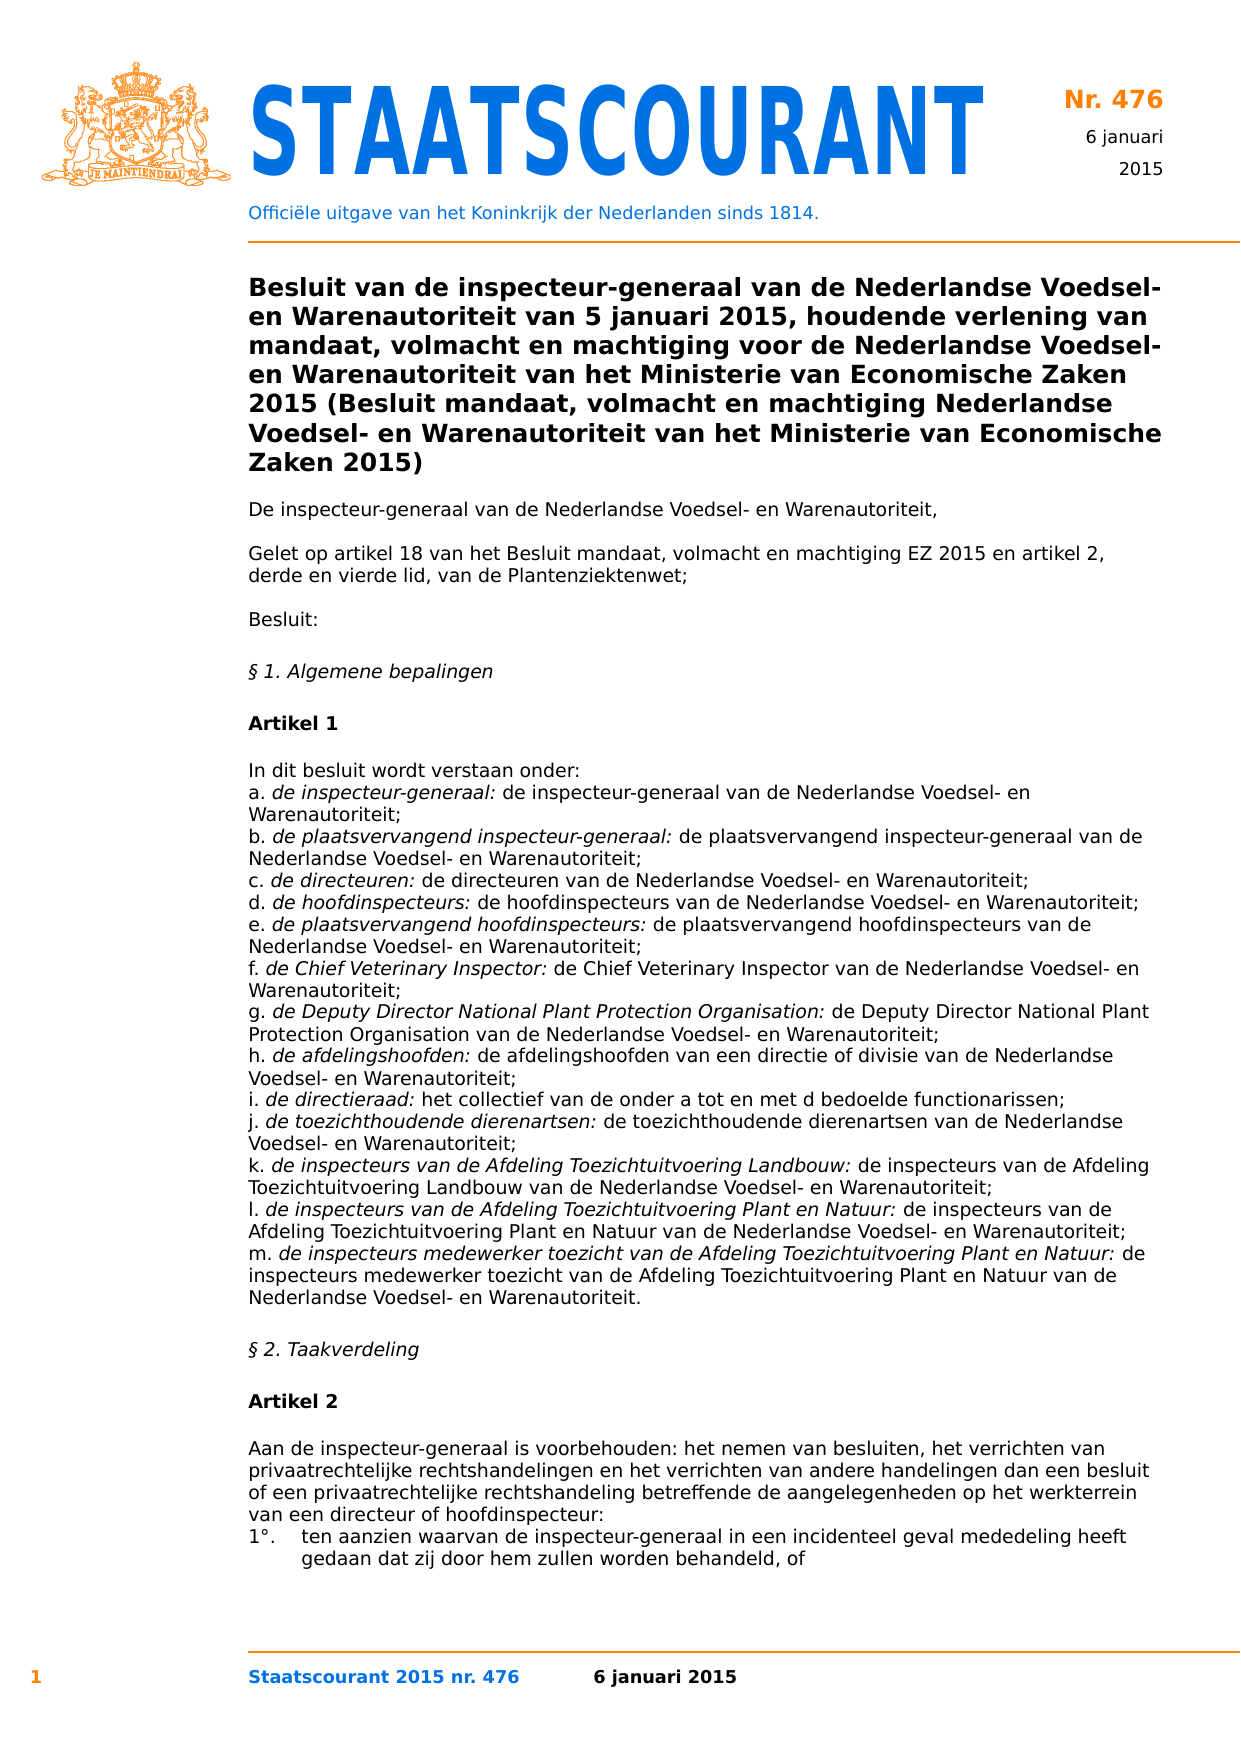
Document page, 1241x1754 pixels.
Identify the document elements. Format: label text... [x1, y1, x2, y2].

text Gelet op artikel 18 van het Besluit mandaat, volmacht en machtiging EZ 2015 en artikel 2, derde en vierde lid, van de Plantenziektenwet; [248, 543, 1163, 587]
subtitle Artikel 2 [248, 1391, 1163, 1413]
picture [41, 62, 231, 186]
table_cell 6 januari [998, 121, 1240, 153]
subtitle Besluit van de inspecteur-generaal van de Nederlandse Voedsel- en Warenautoriteit van 5 januari 2015, houdende verlening van mandaat, volmacht en machtiging voor de Nederlandse Voedsel- en Warenautoriteit van het Ministerie van Economische Zaken 2015 (Besluit mandaat, volmacht en machtiging Nederlandse Voedsel- en Warenautoriteit van het Ministerie van Economische Zaken 2015) [248, 273, 1163, 477]
text In dit besluit wordt verstaan onder: [248, 760, 1163, 782]
text i. de directieraad: het collectief van de onder a tot en met d bedoelde functionarissen; [248, 1089, 1163, 1111]
subtitle Artikel 1 [248, 713, 1163, 735]
text l. de inspecteurs van de Afdeling Toezichtuitvoering Plant en Natuur: de inspecteurs van de Afdeling Toezichtuitvoering Plant en Natuur van de Nederlandse Voedsel- en Warenautoriteit; [248, 1199, 1163, 1243]
subtitle § 1. Algemene bepalingen [248, 661, 1163, 683]
text b. de plaatsvervangend inspecteur-generaal: de plaatsvervangend inspecteur-generaal van de Nederlandse Voedsel- en Warenautoriteit; [248, 826, 1163, 869]
text f. de Chief Veterinary Inspector: de Chief Veterinary Inspector van de Nederlandse Voedsel- en Warenautoriteit; [248, 957, 1163, 1001]
text j. de toezichthoudende dierenartsen: de toezichthoudende dierenartsen van de Nederlandse Voedsel- en Warenautoriteit; [248, 1111, 1163, 1155]
text a. de inspecteur-generaal: de inspecteur-generaal van de Nederlandse Voedsel- en Warenautoriteit; [248, 782, 1163, 826]
text g. de Deputy Director National Plant Protection Organisation: de Deputy Director National Plant Protection Organisation van de Nederlandse Voedsel- en Warenautoriteit; [248, 1001, 1163, 1045]
text e. de plaatsvervangend hoofdinspecteurs: de plaatsvervangend hoofdinspecteurs van de Nederlandse Voedsel- en Warenautoriteit; [248, 913, 1163, 957]
text 1°. ten aanzien waarvan de inspecteur-generaal in een incidenteel geval mededeling heeft gedaan dat zij door hem zullen worden behandeld, of [248, 1526, 1163, 1570]
table_header STAATSCOURANT [248, 62, 998, 203]
table_header [25, 62, 248, 241]
text Aan de inspecteur-generaal is voorbehouden: het nemen van besluiten, het verrichten van privaatrechtelijke rechtshandelingen en het verrichten van andere handelingen dan een besluit of een privaatrechtelijke rechtshandeling betreffende de aangelegenheden op het werkterrein van een directeur of hoofdinspecteur: [248, 1438, 1163, 1526]
text m. de inspecteurs medewerker toezicht van de Afdeling Toezichtuitvoering Plant en Natuur: de inspecteurs medewerker toezicht van de Afdeling Toezichtuitvoering Plant en Natuur van de Nederlandse Voedsel- en Warenautoriteit. [248, 1243, 1163, 1309]
text De inspecteur-generaal van de Nederlandse Voedsel- en Warenautoriteit, [248, 499, 1163, 521]
subtitle § 2. Taakverdeling [248, 1339, 1163, 1361]
text Besluit: [248, 609, 1163, 631]
table_cell Officiële uitgave van het Koninkrijk der Nederlanden sinds 1814. [248, 203, 1240, 241]
table_cell 2015 [998, 153, 1240, 203]
text d. de hoofdinspecteurs: de hoofdinspecteurs van de Nederlandse Voedsel- en Warenautoriteit; [248, 892, 1163, 913]
text k. de inspecteurs van de Afdeling Toezichtuitvoering Landbouw: de inspecteurs van de Afdeling Toezichtuitvoering Landbouw van de Nederlandse Voedsel- en Warenautoriteit; [248, 1155, 1163, 1199]
text h. de afdelingshoofden: de afdelingshoofden van een directie of divisie van de Nederlandse Voedsel- en Warenautoriteit; [248, 1045, 1163, 1089]
text c. de directeuren: de directeuren van de Nederlandse Voedsel- en Warenautoriteit; [248, 869, 1163, 892]
table_header Nr. 476 [998, 62, 1240, 121]
